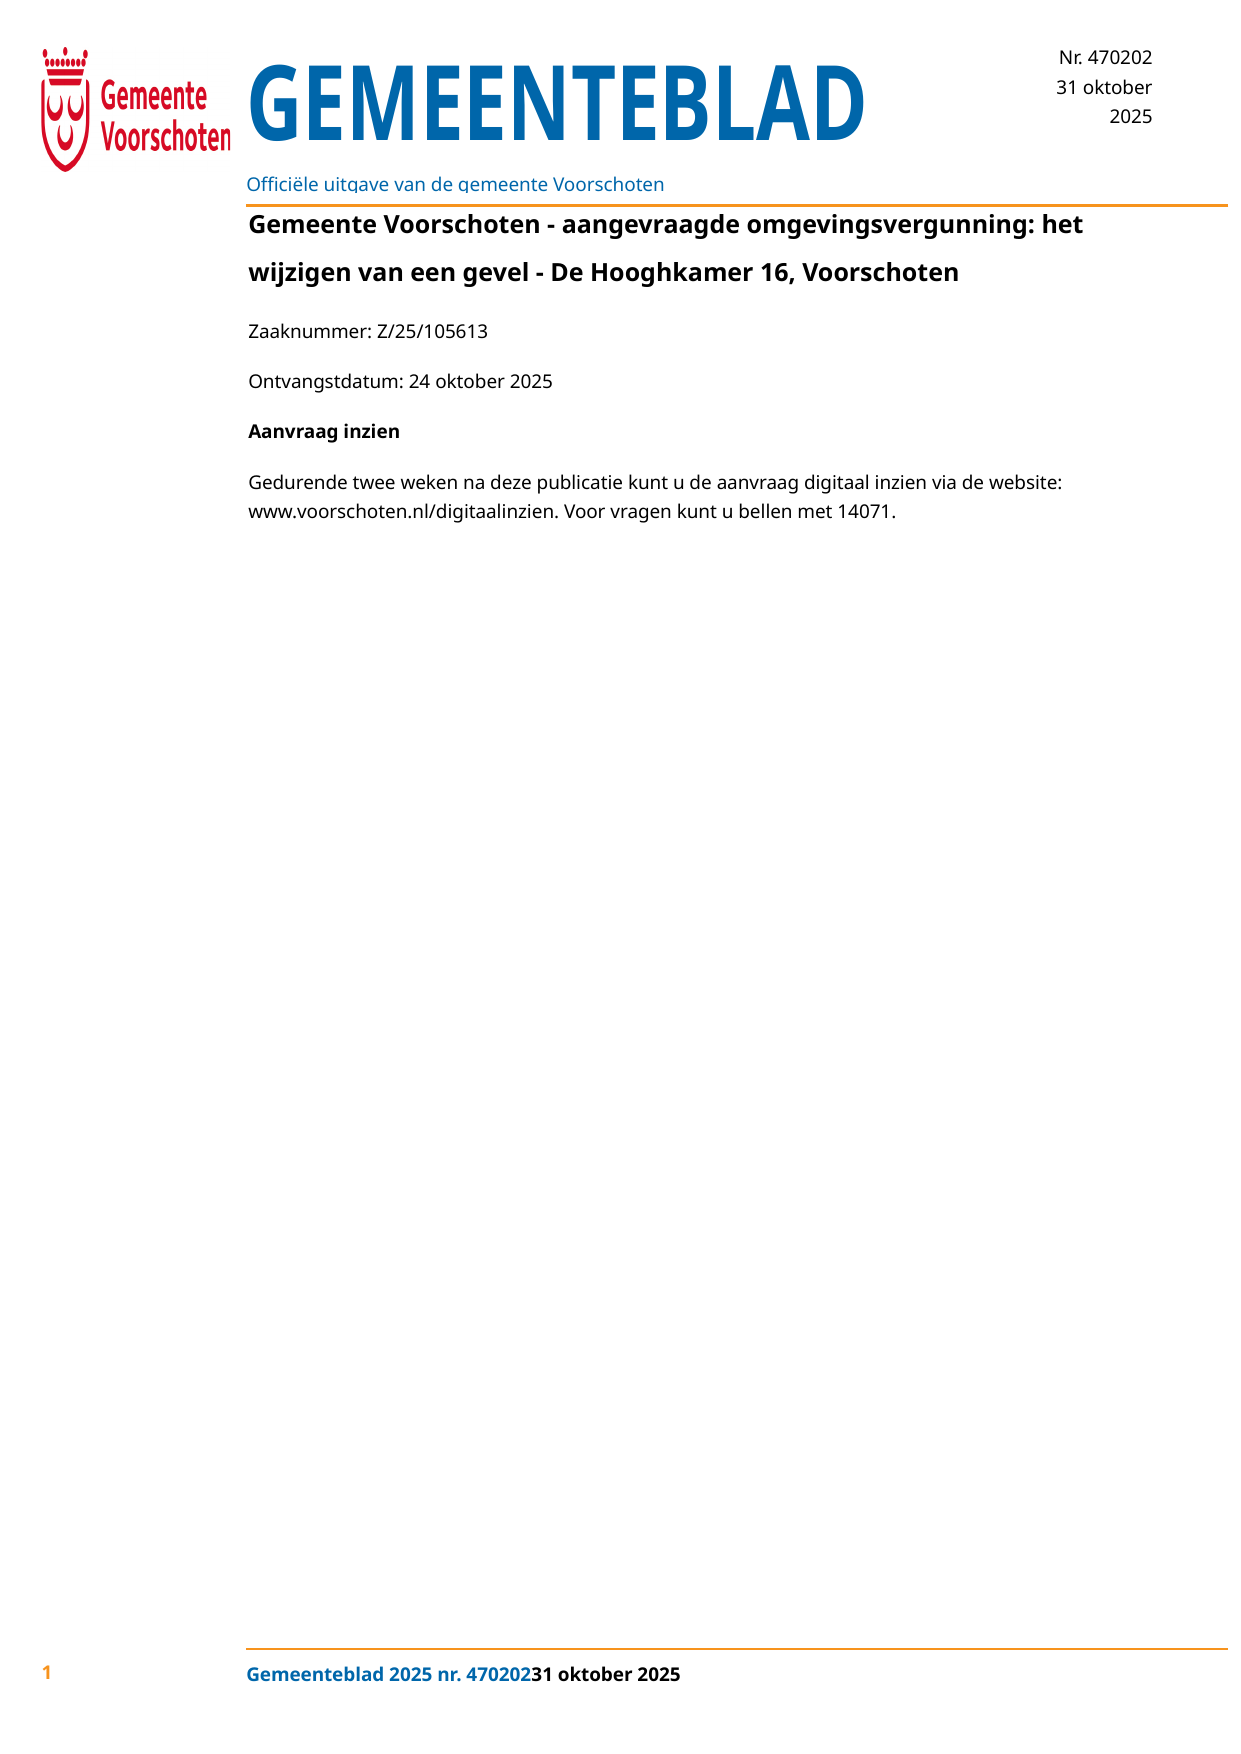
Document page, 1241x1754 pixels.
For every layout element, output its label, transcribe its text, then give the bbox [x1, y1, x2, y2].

text Aanvraag inzien [248, 419, 1152, 444]
text Ontvangstdatum: 24 oktober 2025 [248, 368, 1152, 394]
text Zaaknummer: Z/25/105613 [248, 318, 1152, 344]
text Gemeente Voorschoten - aangevraagde omgevingsvergunning: het wijzigen van een gevel - De Hooghkamer 16, Voorschoten [248, 207, 1152, 288]
picture [41, 47, 231, 172]
text Gedurende twee weken na deze publicatie kunt u de aanvraag digitaal inzien via de website: www.voorschoten.nl/digitaalinzien. Voor vragen kunt u bellen met 14071. [248, 469, 1152, 524]
